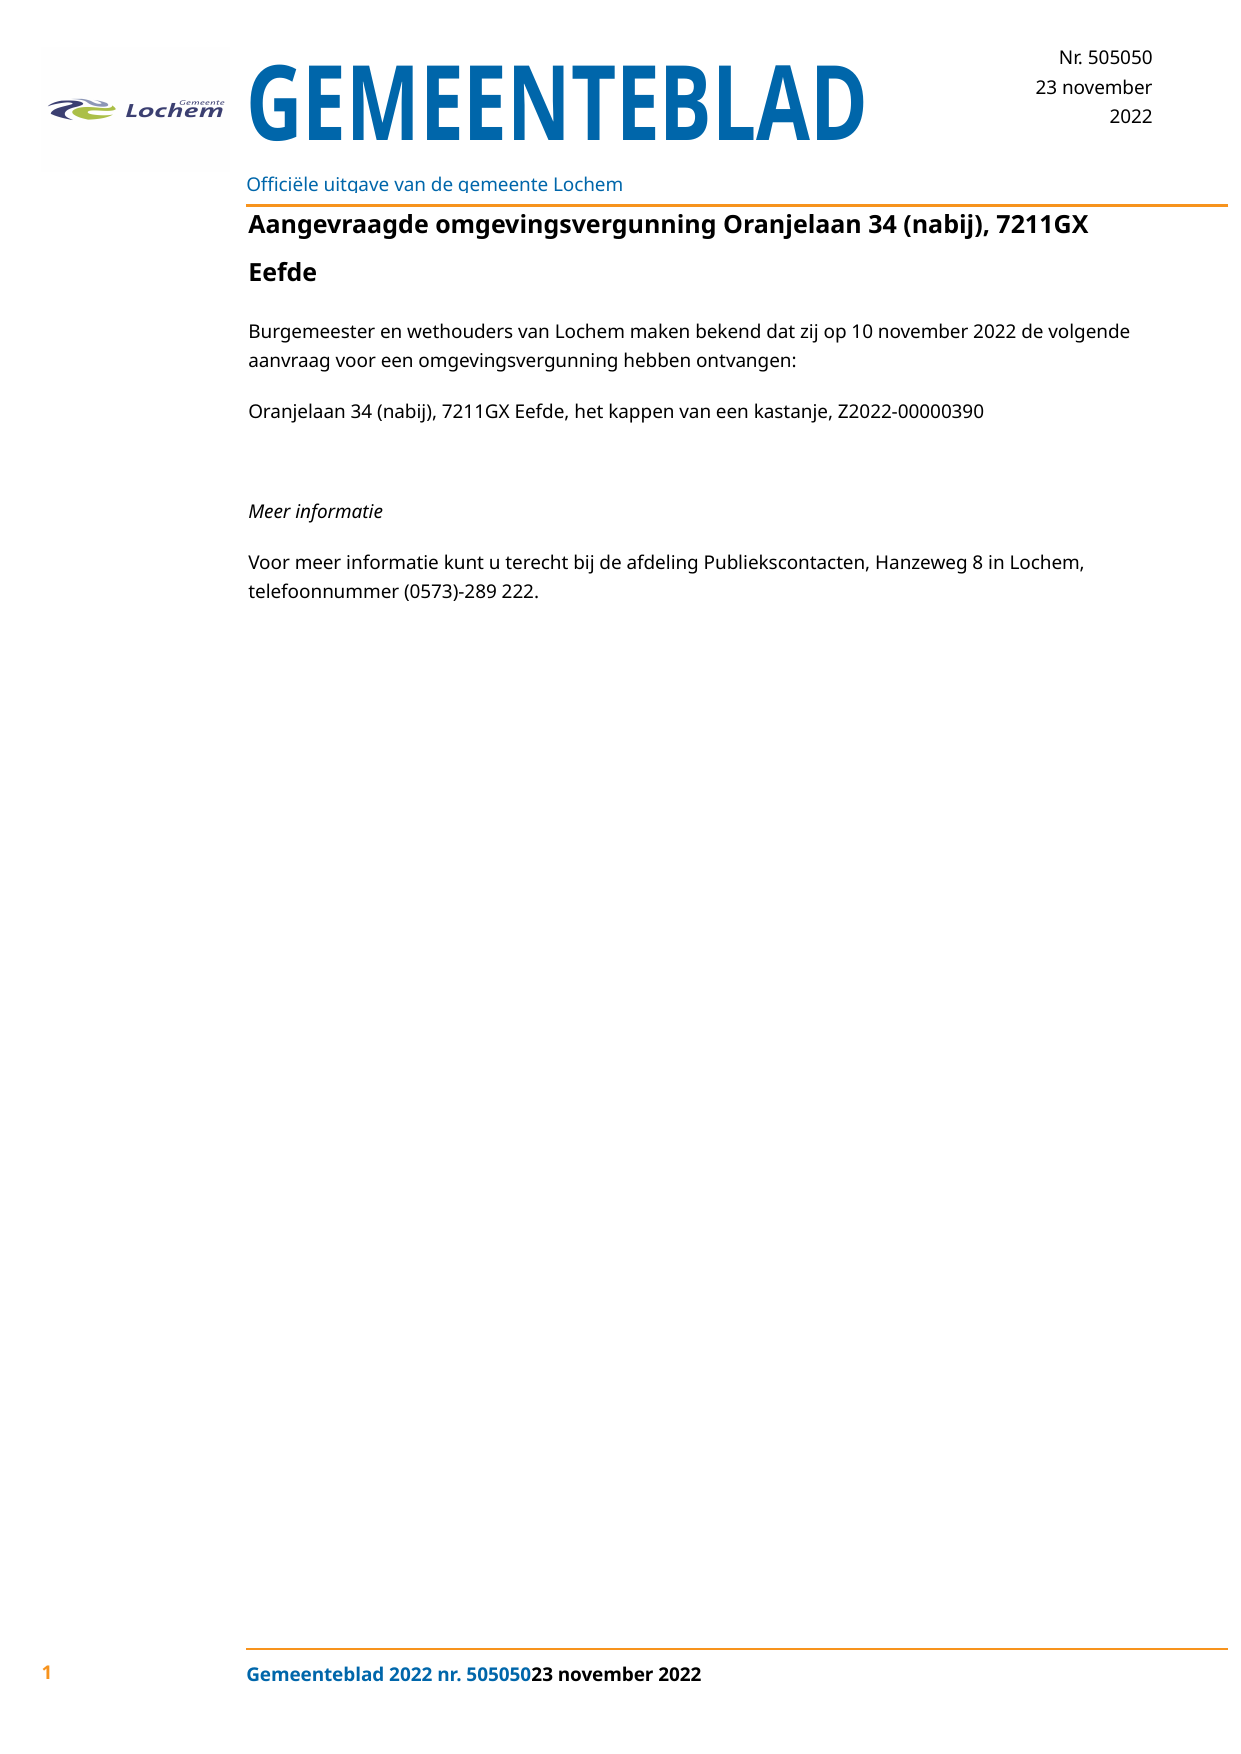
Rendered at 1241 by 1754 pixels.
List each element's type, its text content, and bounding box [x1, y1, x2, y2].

text Meer informatie [248, 499, 1152, 524]
text Burgemeester en wethouders van Lochem maken bekend dat zij op 10 november 2022 de volgende aanvraag voor een omgevingsvergunning hebben ontvangen: [248, 318, 1152, 373]
text Voor meer informatie kunt u terecht bij de afdeling Publiekscontacten, Hanzeweg 8 in Lochem, telefoonnummer (0573)-289 222. [248, 549, 1152, 604]
picture [41, 47, 231, 172]
text Aangevraagde omgevingsvergunning Oranjelaan 34 (nabij), 7211GX Eefde [248, 207, 1152, 288]
text Oranjelaan 34 (nabij), 7211GX Eefde, het kappen van een kastanje, Z2022-00000390 [248, 398, 1152, 424]
